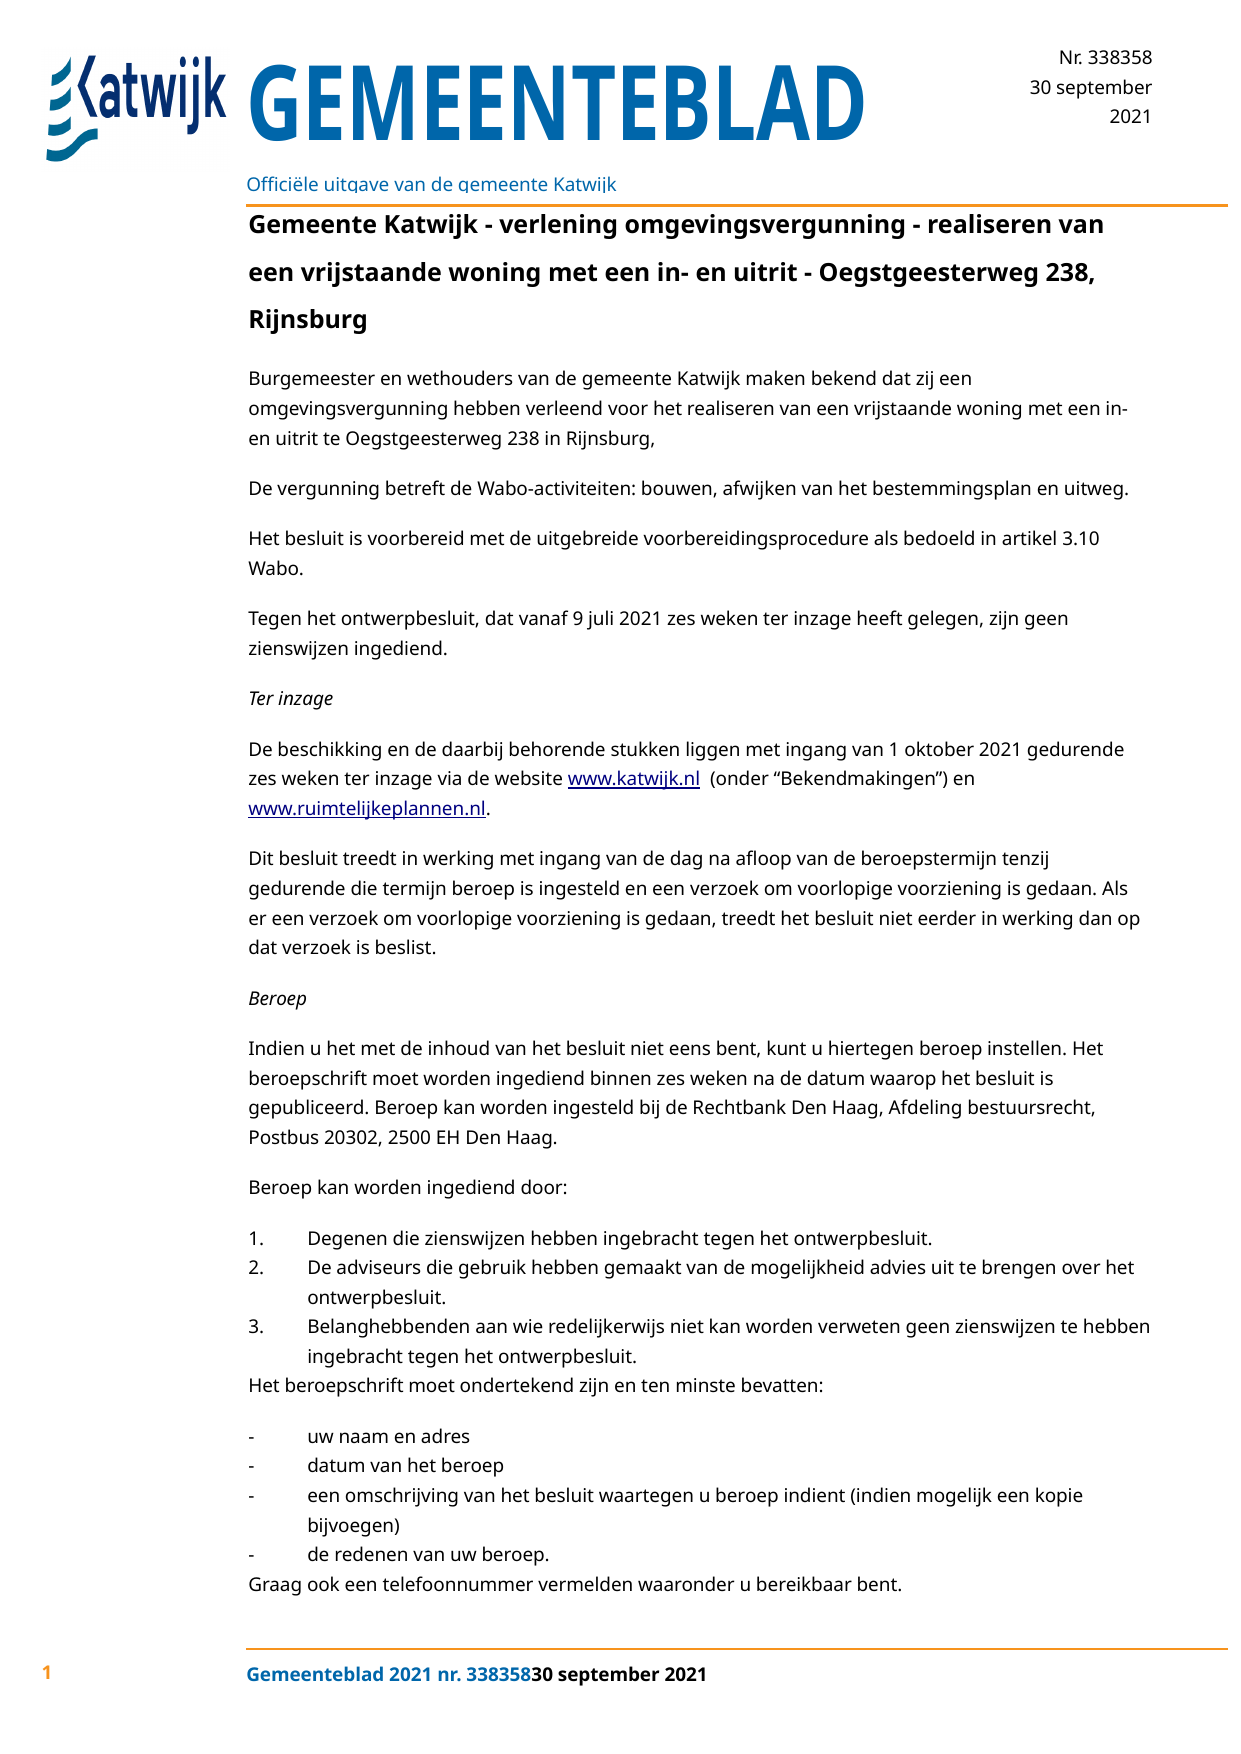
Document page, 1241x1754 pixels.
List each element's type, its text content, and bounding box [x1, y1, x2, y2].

list de redenen van uw beroep. [248, 1541, 1152, 1567]
text Gemeente Katwijk - verlening omgevingsvergunning - realiseren van een vrijstaande woning met een in- en uitrit - Oegstgeesterweg 238, Rijnsburg [248, 207, 1152, 336]
list datum van het beroep [248, 1453, 1152, 1478]
list Degenen die zienswijzen hebben ingebracht tegen het ontwerpbesluit. [248, 1225, 1152, 1250]
picture [41, 47, 231, 172]
list De adviseurs die gebruik hebben gemaakt van de mogelijkheid advies uit te brengen over het ontwerpbesluit. [248, 1254, 1152, 1309]
list een omschrijving van het besluit waartegen u beroep indient (indien mogelijk een kopie bijvoegen) [248, 1482, 1152, 1537]
text Graag ook een telefoonnummer vermelden waaronder u bereikbaar bent. [248, 1571, 1152, 1597]
text Beroep [248, 985, 1152, 1010]
text De beschikking en de daarbij behorende stukken liggen met ingang van 1 oktober 2021 gedurende zes weken ter inzage via de website www.katwijk.nl (onder “Bekendmakingen”) en www.ruimtelijkeplannen.nl. [248, 736, 1152, 821]
text Beroep kan worden ingediend door: [248, 1174, 1152, 1200]
list uw naam en adres [248, 1423, 1152, 1449]
text Het besluit is voorbereid met de uitgebreide voorbereidingsprocedure als bedoeld in artikel 3.10 Wabo. [248, 526, 1152, 581]
list Belanghebbenden aan wie redelijkerwijs niet kan worden verweten geen zienswijzen te hebben ingebracht tegen het ontwerpbesluit. [248, 1313, 1152, 1369]
text Tegen het ontwerpbesluit, dat vanaf 9 juli 2021 zes weken ter inzage heeft gelegen, zijn geen zienswijzen ingediend. [248, 606, 1152, 661]
text Indien u het met de inhoud van het besluit niet eens bent, kunt u hiertegen beroep instellen. Het beroepschrift moet worden ingediend binnen zes weken na de datum waarop het besluit is gepubliceerd. Beroep kan worden ingesteld bij de Rechtbank Den Haag, Afdeling bestuursrecht, Postbus 20302, 2500 EH Den Haag. [248, 1035, 1152, 1149]
text Ter inzage [248, 686, 1152, 711]
text Dit besluit treedt in werking met ingang van de dag na afloop van de beroepstermijn tenzij gedurende die termijn beroep is ingesteld en een verzoek om voorlopige voorziening is gedaan. Als er een verzoek om voorlopige voorziening is gedaan, treedt het besluit niet eerder in werking dan op dat verzoek is beslist. [248, 846, 1152, 960]
text Burgemeester en wethouders van de gemeente Katwijk maken bekend dat zij een omgevingsvergunning hebben verleend voor het realiseren van een vrijstaande woning met een in- en uitrit te Oegstgeesterweg 238 in Rijnsburg, [248, 366, 1152, 450]
text De vergunning betreft de Wabo-activiteiten: bouwen, afwijken van het bestemmingsplan en uitweg. [248, 475, 1152, 501]
text Het beroepschrift moet ondertekend zijn en ten minste bevatten: [248, 1373, 1152, 1398]
